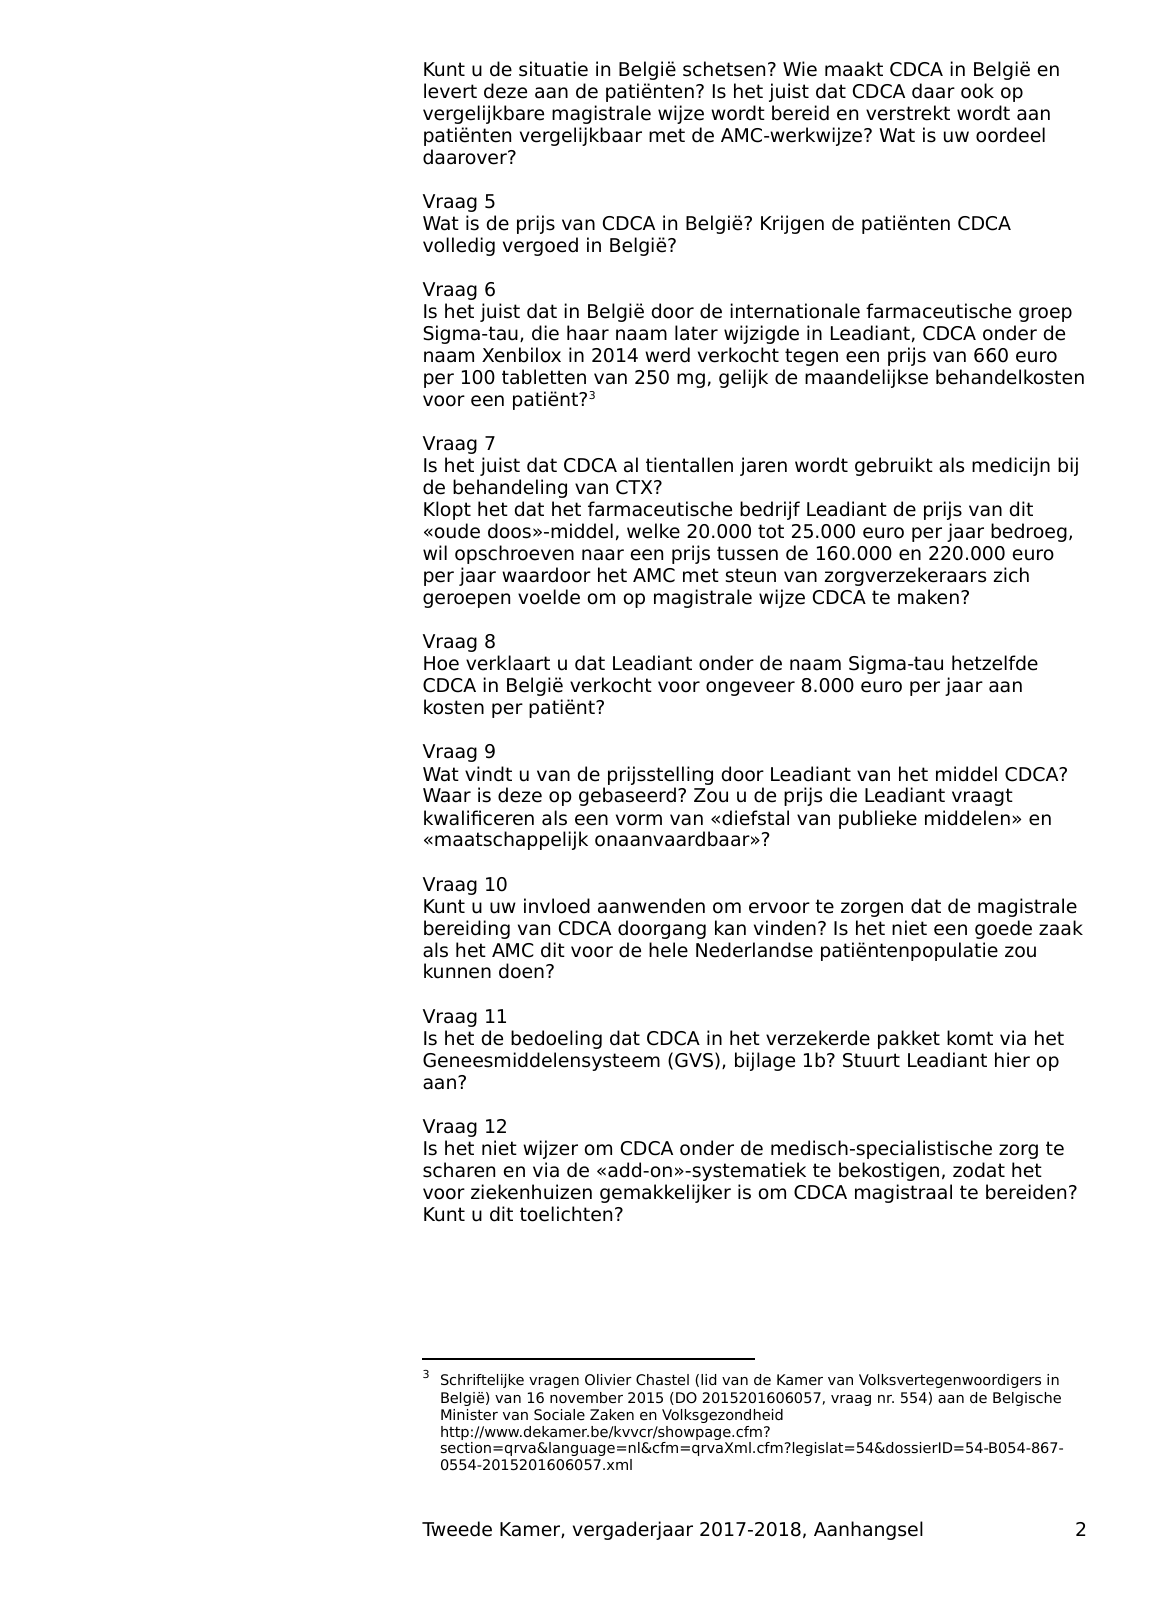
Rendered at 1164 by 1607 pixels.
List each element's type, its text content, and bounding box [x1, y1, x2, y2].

text Is het juist dat in België door de internationale farmaceutische groep Sigma-tau, die haar naam later wijzigde in Leadiant, CDCA onder de naam Xenbilox in 2014 werd verkocht tegen een prijs van 660 euro per 100 tabletten van 250 mg, gelijk de maandelijkse behandelkosten voor een patiënt? [422, 301, 1087, 411]
text Vraag 6 [422, 279, 1087, 301]
text Vraag 7 [422, 433, 1087, 455]
text Vraag 11 [422, 1006, 1087, 1028]
text Wat is de prijs van CDCA in België? Krijgen de patiënten CDCA volledig vergoed in België? [422, 213, 1087, 257]
text Vraag 10 [422, 873, 1087, 896]
text Wat vindt u van de prijsstelling door Leadiant van het middel CDCA? Waar is deze op gebaseerd? Zou u de prijs die Leadiant vraagt kwalificeren als een vorm van «diefstal van publieke middelen» en «maatschappelijk onaanvaardbaar»? [422, 763, 1087, 851]
text Kunt u uw invloed aanwenden om ervoor te zorgen dat de magistrale bereiding van CDCA doorgang kan vinden? Is het niet een goede zaak als het AMC dit voor de hele Nederlandse patiëntenpopulatie zou kunnen doen? [422, 896, 1087, 983]
text Vraag 5 [422, 191, 1087, 213]
text Vraag 8 [422, 631, 1087, 653]
text Vraag 9 [422, 741, 1087, 763]
text Schriftelijke vragen Olivier Chastel (lid van de Kamer van Volksvertegenwoordigers in België) van 16 november 2015 (DO 2015201606057, vraag nr. 554) aan de Belgische Minister van Sociale Zaken en Volksgezondheid http://www.dekamer.be/kvvcr/showpage.cfm?section=qrva&language=nl&cfm=qrvaXml.cfm?legislat=54&dossierID=54-B054-867-0554-2015201606057.xml [422, 1368, 1087, 1474]
text Vraag 12 [422, 1116, 1087, 1138]
text Is het de bedoeling dat CDCA in het verzekerde pakket komt via het Geneesmiddelensysteem (GVS), bijlage 1b? Stuurt Leadiant hier op aan? [422, 1028, 1087, 1093]
text Is het juist dat CDCA al tientallen jaren wordt gebruikt als medicijn bij de behandeling van CTX? [422, 455, 1087, 499]
text Kunt u de situatie in België schetsen? Wie maakt CDCA in België en levert deze aan de patiënten? Is het juist dat CDCA daar ook op vergelijkbare magistrale wijze wordt bereid en verstrekt wordt aan patiënten vergelijkbaar met de AMC-werkwijze? Wat is uw oordeel daarover? [422, 59, 1087, 169]
text Is het niet wijzer om CDCA onder de medisch-specialistische zorg te scharen en via de «add-on»-systematiek te bekostigen, zodat het voor ziekenhuizen gemakkelijker is om CDCA magistraal te bereiden? Kunt u dit toelichten? [422, 1138, 1087, 1226]
text Klopt het dat het farmaceutische bedrijf Leadiant de prijs van dit «oude doos»-middel, welke 20.000 tot 25.000 euro per jaar bedroeg, wil opschroeven naar een prijs tussen de 160.000 en 220.000 euro per jaar waardoor het AMC met steun van zorgverzekeraars zich geroepen voelde om op magistrale wijze CDCA te maken? [422, 499, 1087, 609]
text Hoe verklaart u dat Leadiant onder de naam Sigma-tau hetzelfde CDCA in België verkocht voor ongeveer 8.000 euro per jaar aan kosten per patiënt? [422, 653, 1087, 719]
